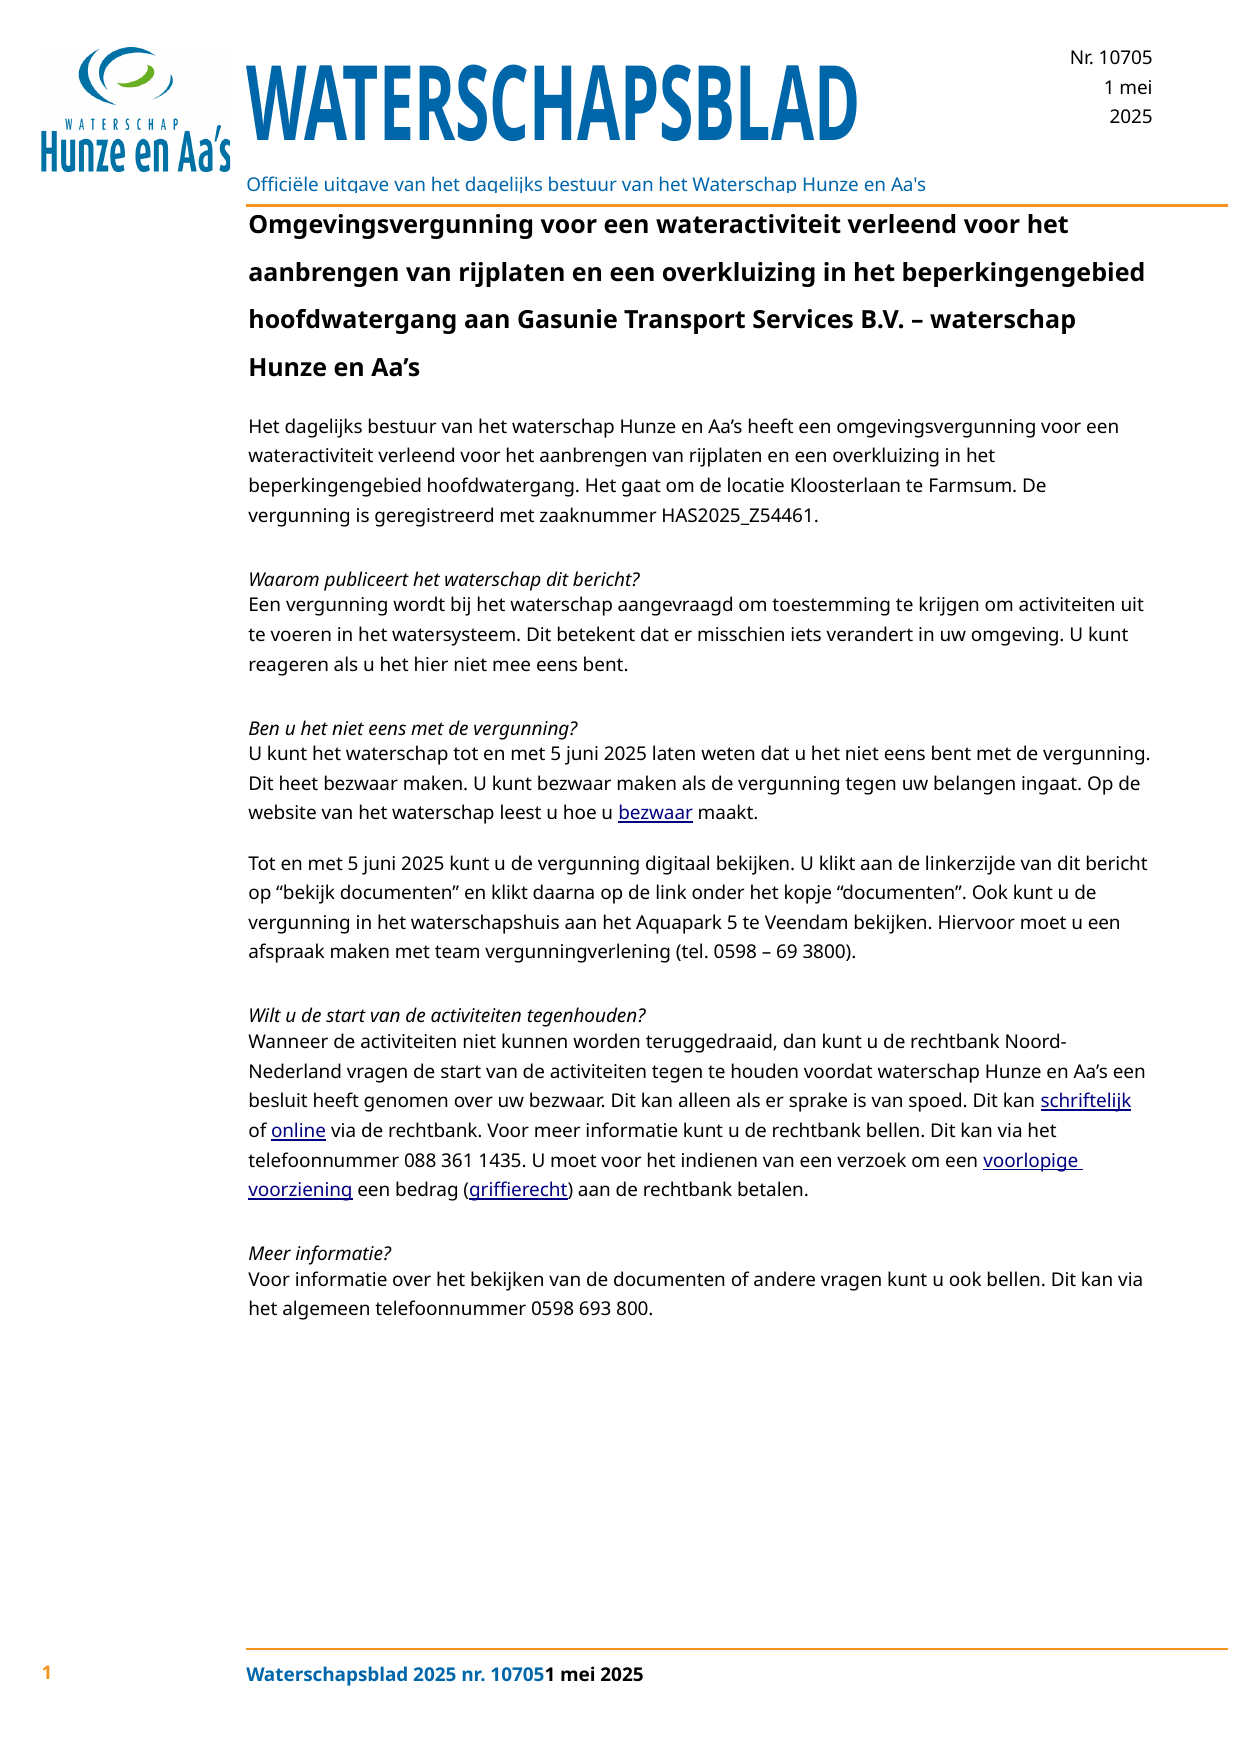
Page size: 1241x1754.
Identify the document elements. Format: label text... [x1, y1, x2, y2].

picture [226, 145, 231, 156]
text U kunt het waterschap tot en met 5 juni 2025 laten weten dat u het niet eens bent met de vergunning. Dit heet bezwaar maken. U kunt bezwaar maken als de vergunning tegen uw belangen ingaat. Op de website van het waterschap leest u hoe u bezwaar maakt. [248, 740, 1152, 825]
text Waarom publiceert het waterschap dit bericht? [248, 566, 1152, 592]
picture [47, 154, 51, 172]
text Voor informatie over het bekijken van de documenten of andere vragen kunt u ook bellen. Dit kan via het algemeen telefoonnummer 0598 693 800. [248, 1266, 1152, 1321]
picture [183, 163, 191, 172]
text Wanneer de activiteiten niet kunnen worden teruggedraaid, dan kunt u de rechtbank Noord-Nederland vragen de start van de activiteiten tegen te houden voordat waterschap Hunze en Aa’s een besluit heeft genomen over uw bezwaar. Dit kan alleen als er sprake is van spoed. Dit kan schriftelijk of online via de rechtbank. Voor meer informatie kunt u de rechtbank bellen. Dit kan via het telefoonnummer 088 361 1435. U moet voor het indienen van een verzoek om een voorlopige voorziening een bedrag (griffierecht) aan de rechtbank betalen. [248, 1028, 1152, 1202]
picture [41, 47, 231, 172]
text Meer informatie? [248, 1240, 1152, 1266]
text Het dagelijks bestuur van het waterschap Hunze en Aa’s heeft een omgevingsvergunning voor een wateractiviteit verleend voor het aanbrengen van rijplaten en een overkluizing in het beperkingengebied hoofdwatergang. Het gaat om de locatie Kloosterlaan te Farmsum. De vergunning is geregistreerd met zaaknummer HAS2025_Z54461. [248, 413, 1152, 528]
text Een vergunning wordt bij het waterschap aangevraagd om toestemming te krijgen om activiteiten uit te voeren in het watersysteem. Dit betekent dat er misschien iets verandert in uw omgeving. U kunt reageren als u het hier niet mee eens bent. [248, 592, 1152, 676]
text Tot en met 5 juni 2025 kunt u de vergunning digitaal bekijken. U klikt aan de linkerzijde van dit bericht op “bekijk documenten” en klikt daarna op de link onder het kopje “documenten”. Ook kunt u de vergunning in het waterschapshuis aan het Aquapark 5 te Veendam bekijken. Hiervoor moet u een afspraak maken met team vergunningverlening (tel. 0598 – 69 3800). [248, 850, 1152, 964]
text Wilt u de start van de activiteiten tegenhouden? [248, 1003, 1152, 1028]
text Omgevingsvergunning voor een wateractiviteit verleend voor het aanbrengen van rijplaten en een overkluizing in het beperkingengebied hoofdwatergang aan Gasunie Transport Services B.V. – waterschap Hunze en Aa’s [248, 207, 1152, 384]
text Ben u het niet eens met de vergunning? [248, 715, 1152, 740]
